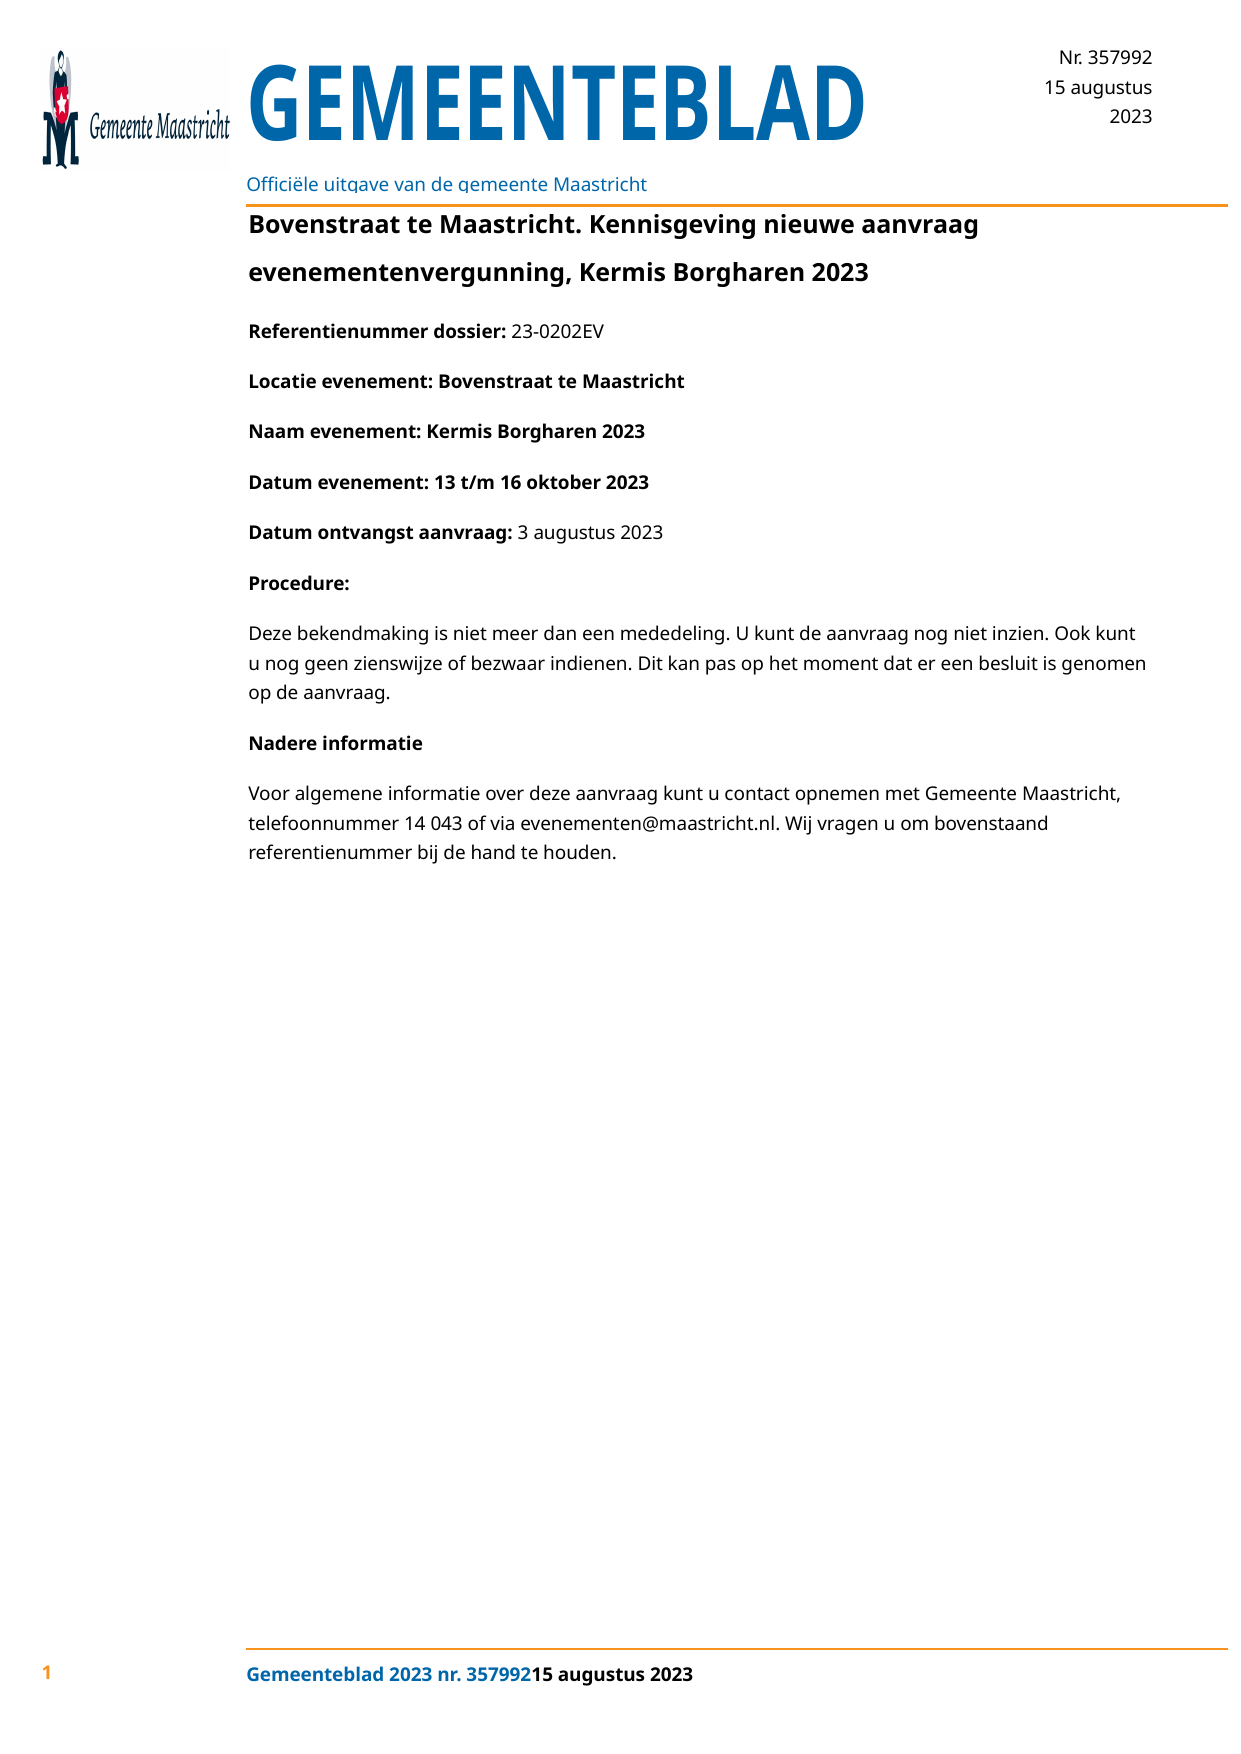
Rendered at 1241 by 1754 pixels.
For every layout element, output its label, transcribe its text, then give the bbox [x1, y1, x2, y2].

text Datum ontvangst aanvraag: 3 augustus 2023 [248, 519, 1152, 545]
text Nadere informatie [248, 730, 1152, 756]
text Procedure: [248, 570, 1152, 596]
picture [41, 47, 231, 172]
text Naam evenement: Kermis Borgharen 2023 [248, 419, 1152, 444]
text Deze bekendmaking is niet meer dan een mededeling. U kunt de aanvraag nog niet inzien. Ook kunt u nog geen zienswijze of bezwaar indienen. Dit kan pas op het moment dat er een besluit is genomen op de aanvraag. [248, 620, 1152, 705]
text Voor algemene informatie over deze aanvraag kunt u contact opnemen met Gemeente Maastricht, telefoonnummer 14 043 of via evenementen@maastricht.nl. Wij vragen u om bovenstaand referentienummer bij de hand te houden. [248, 780, 1152, 865]
text Bovenstraat te Maastricht. Kennisgeving nieuwe aanvraag evenementenvergunning, Kermis Borgharen 2023 [248, 207, 1152, 288]
text Referentienummer dossier: 23-0202EV [248, 318, 1152, 344]
text Locatie evenement: Bovenstraat te Maastricht [248, 368, 1152, 394]
text Datum evenement: 13 t/m 16 oktober 2023 [248, 469, 1152, 495]
